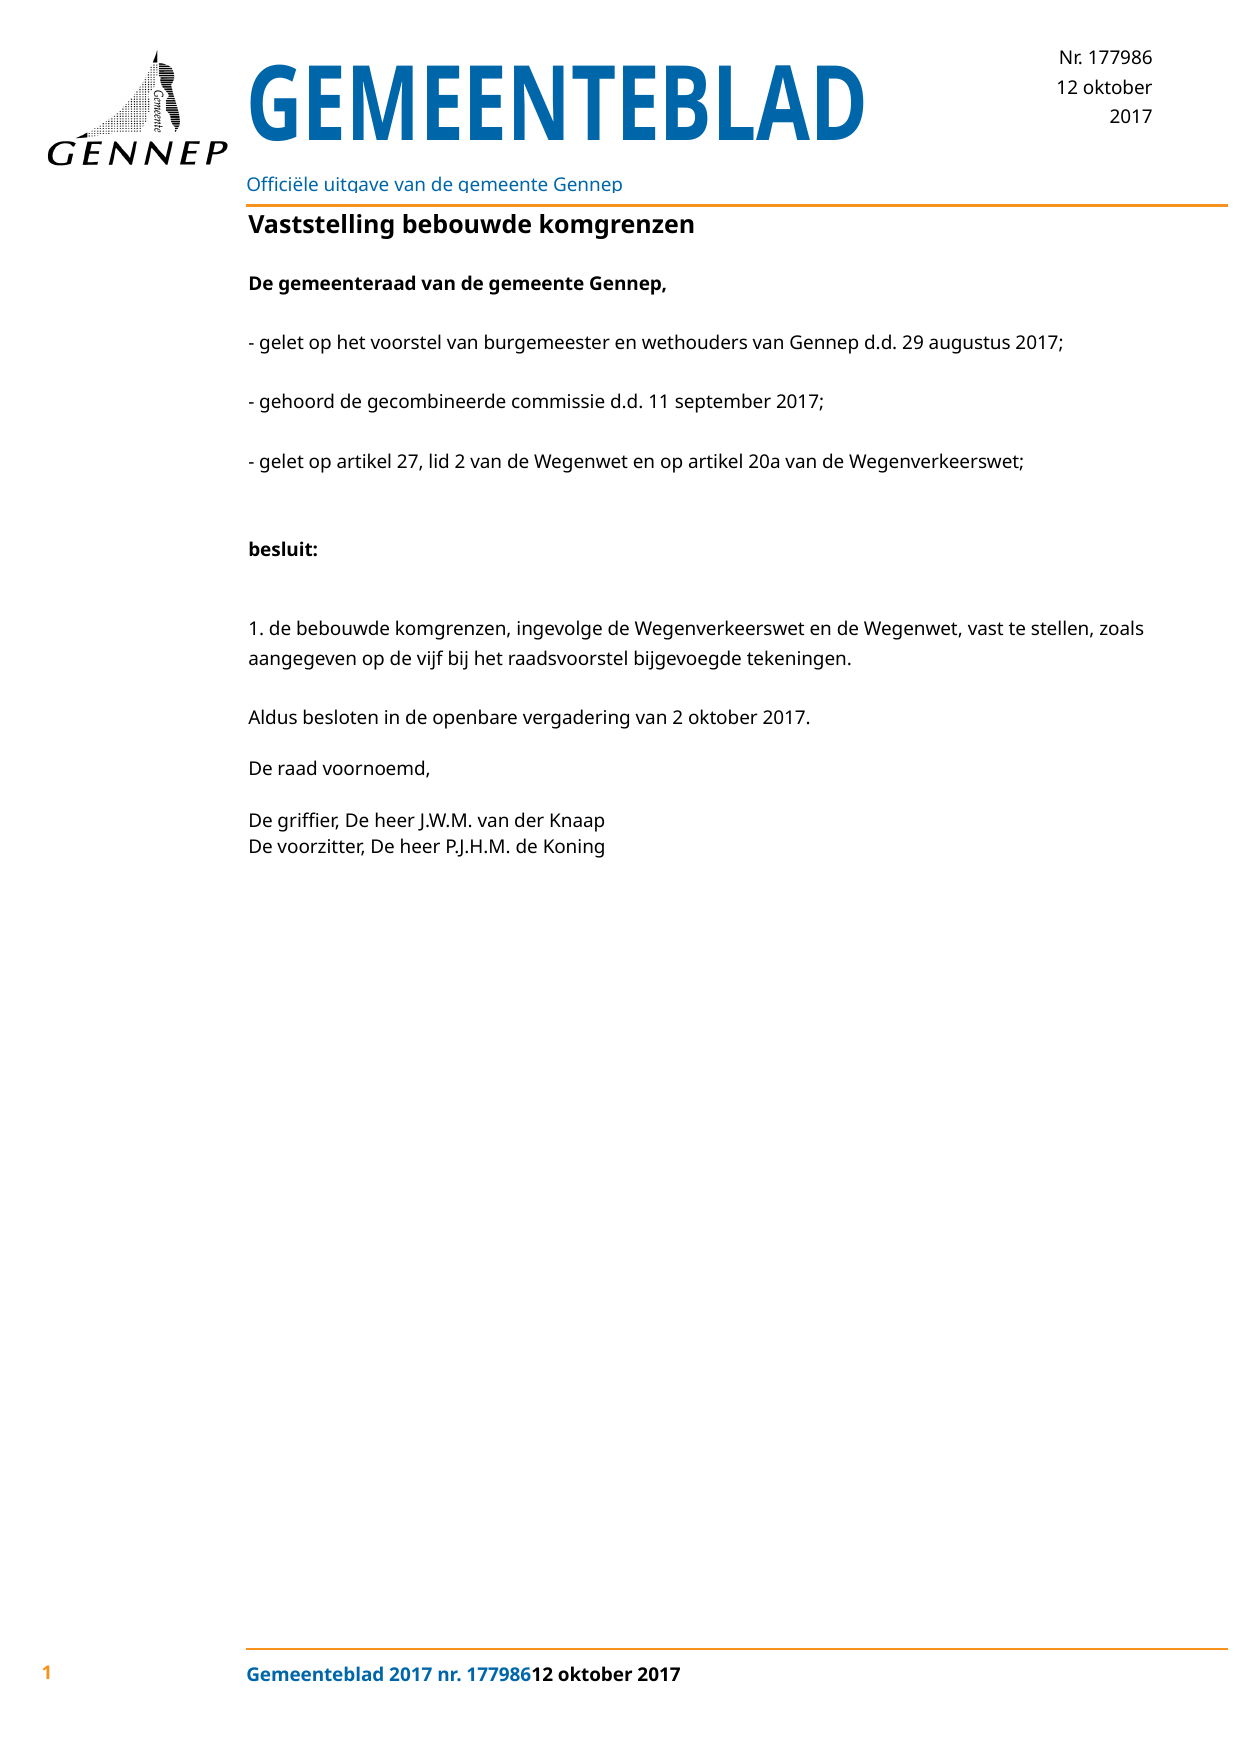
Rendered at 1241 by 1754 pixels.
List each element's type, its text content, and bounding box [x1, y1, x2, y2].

text Vaststelling bebouwde komgrenzen [248, 207, 1152, 241]
text 1. de bebouwde komgrenzen, ingevolge de Wegenverkeerswet en de Wegenwet, vast te stellen, zoals aangegeven op de vijf bij het raadsvoorstel bijgevoegde tekeningen. [248, 615, 1152, 671]
text De gemeenteraad van de gemeente Gennep, [248, 270, 1152, 296]
text De voorzitter, De heer P.J.H.M. de Koning [248, 833, 1152, 858]
text besluit: [248, 537, 1152, 562]
picture [41, 47, 231, 172]
text Aldus besloten in de openbare vergadering van 2 oktober 2017. [248, 704, 1152, 730]
text - gelet op het voorstel van burgemeester en wethouders van Gennep d.d. 29 augustus 2017; [248, 329, 1152, 355]
text De raad voornoemd, [248, 756, 1152, 781]
text De griffier, De heer J.W.M. van der Knaap [248, 807, 1152, 833]
text - gehoord de gecombineerde commissie d.d. 11 september 2017; [248, 389, 1152, 414]
text - gelet op artikel 27, lid 2 van de Wegenwet en op artikel 20a van de Wegenverkeerswet; [248, 448, 1152, 473]
